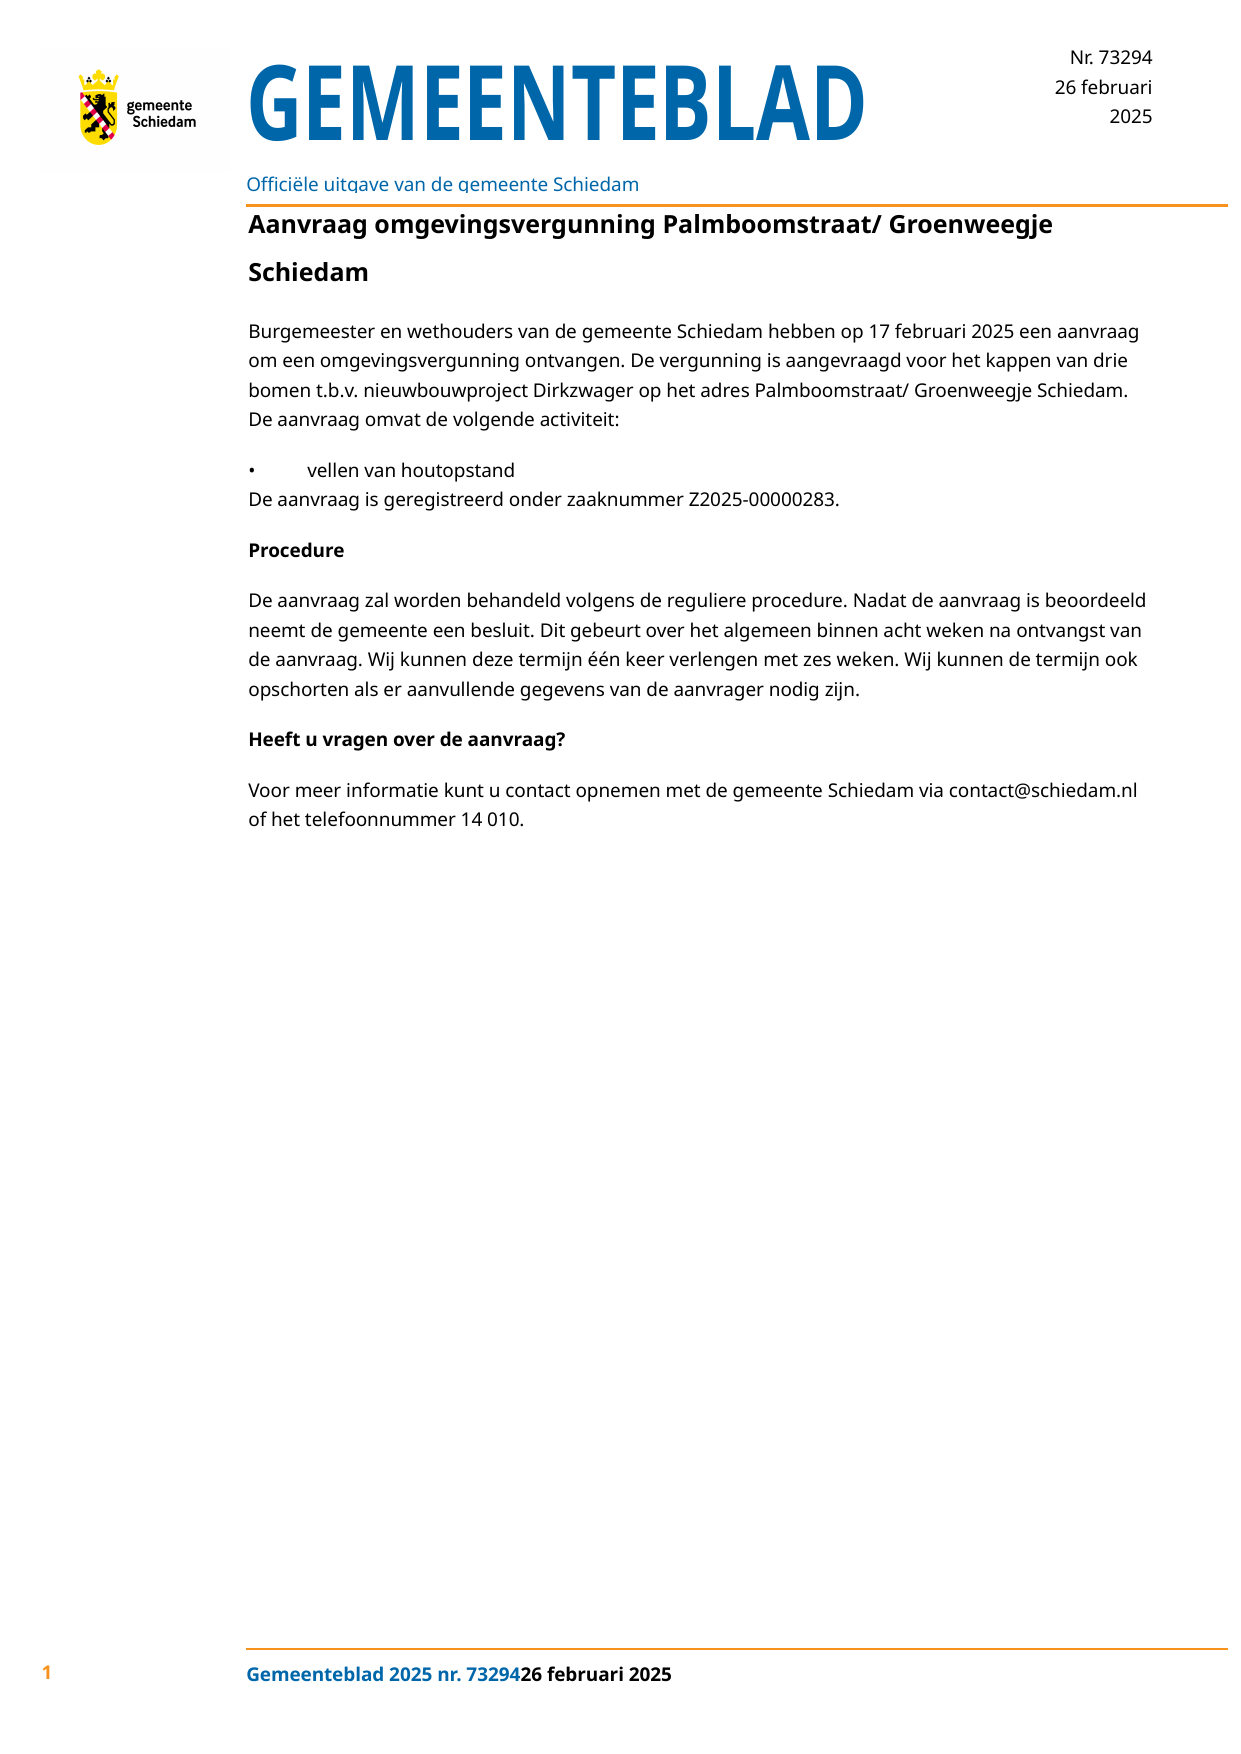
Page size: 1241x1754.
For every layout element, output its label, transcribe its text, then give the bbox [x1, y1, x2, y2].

text Heeft u vragen over de aanvraag? [248, 727, 1152, 752]
text De aanvraag zal worden behandeld volgens de reguliere procedure. Nadat de aanvraag is beoordeeld neemt de gemeente een besluit. Dit gebeurt over het algemeen binnen acht weken na ontvangst van de aanvraag. Wij kunnen deze termijn één keer verlengen met zes weken. Wij kunnen de termijn ook opschorten als er aanvullende gegevens van de aanvrager nodig zijn. [248, 587, 1152, 702]
picture [41, 47, 231, 172]
text Burgemeester en wethouders van de gemeente Schiedam hebben op 17 februari 2025 een aanvraag om een omgevingsvergunning ontvangen. De vergunning is aangevraagd voor het kappen van drie bomen t.b.v. nieuwbouwproject Dirkzwager op het adres Palmboomstraat/ Groenweegje Schiedam. De aanvraag omvat de volgende activiteit: [248, 318, 1152, 432]
text Procedure [248, 537, 1152, 563]
list vellen van houtopstand [248, 457, 1152, 483]
text De aanvraag is geregistreerd onder zaaknummer Z2025-00000283. [248, 487, 1152, 512]
text Aanvraag omgevingsvergunning Palmboomstraat/ Groenweegje Schiedam [248, 207, 1152, 288]
text Voor meer informatie kunt u contact opnemen met de gemeente Schiedam via contact@schiedam.nl of het telefoonnummer 14 010. [248, 777, 1152, 832]
